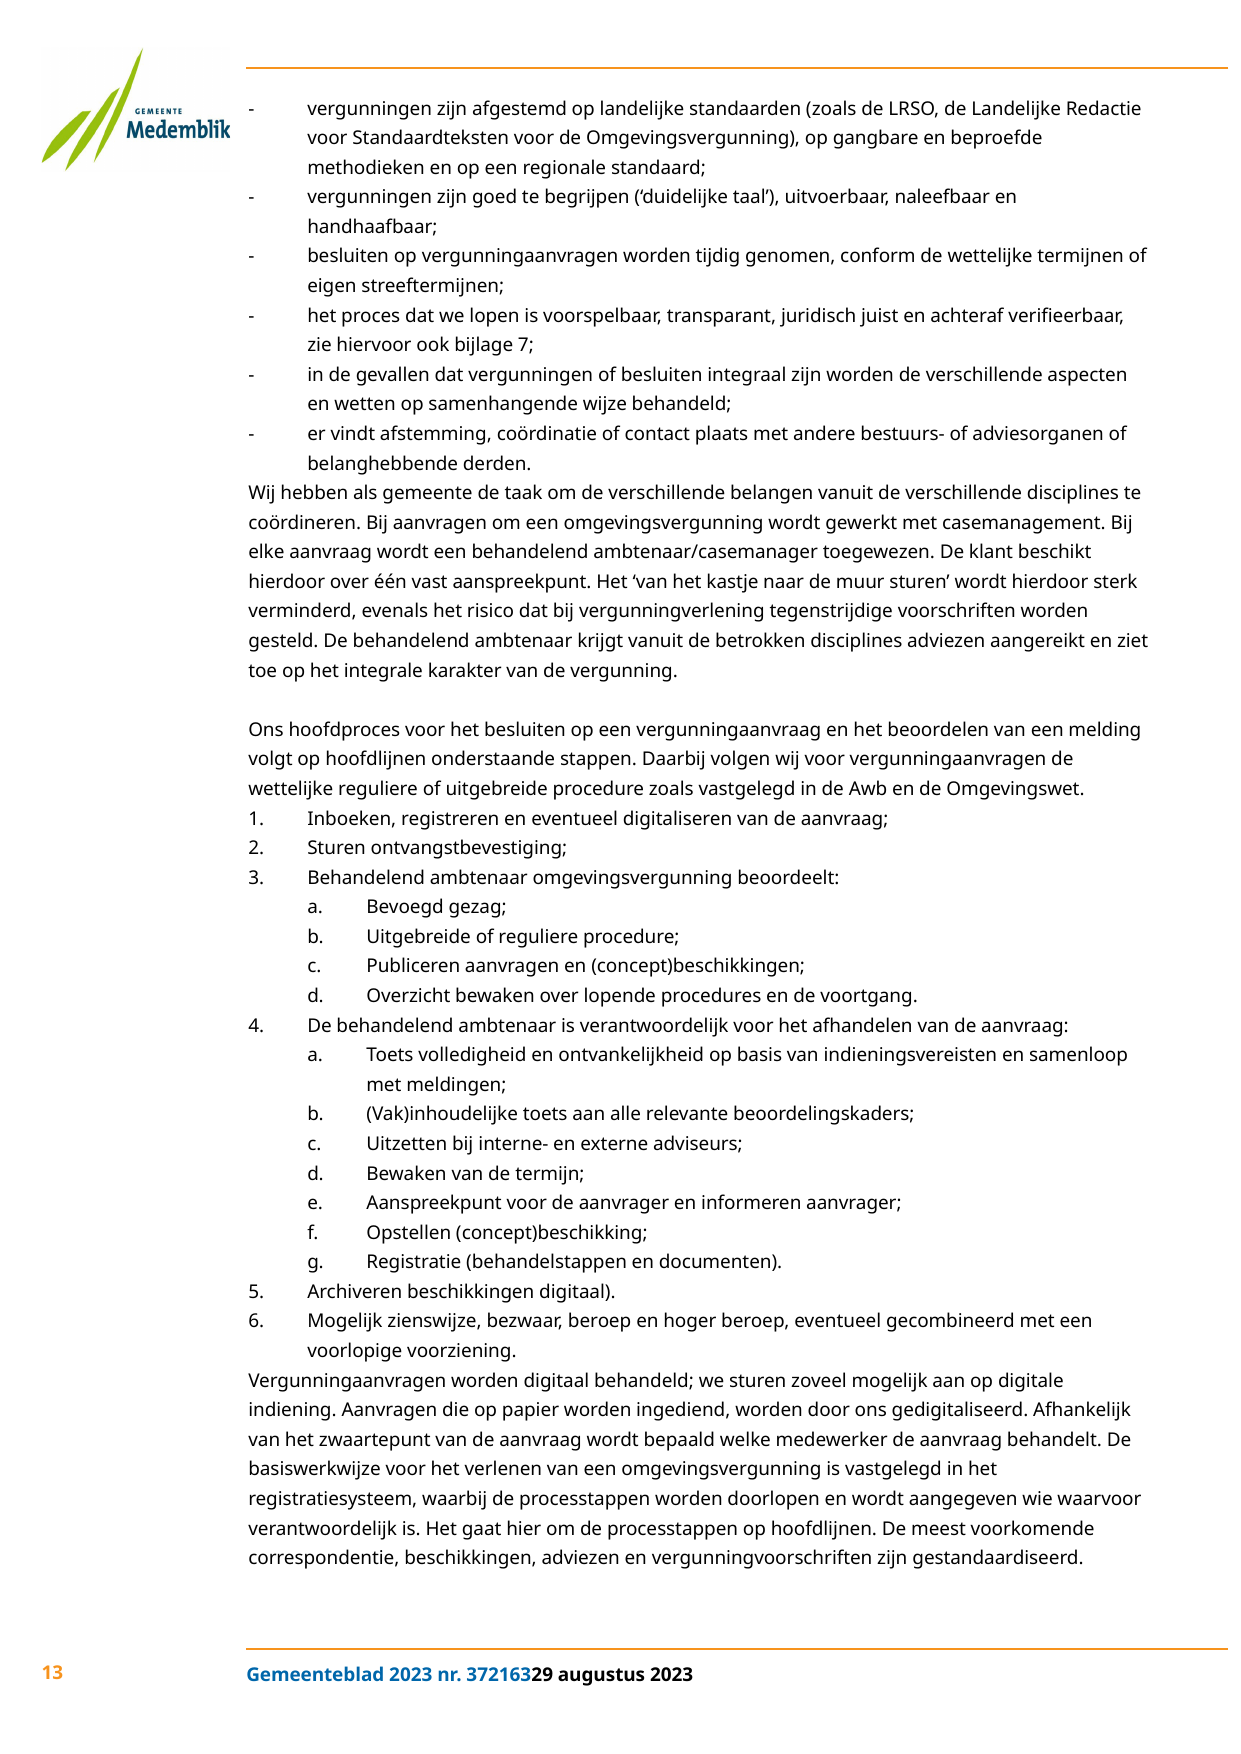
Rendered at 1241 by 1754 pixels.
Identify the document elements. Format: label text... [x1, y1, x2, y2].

text Vergunningaanvragen worden digitaal behandeld; we sturen zoveel mogelijk aan op digitale indiening. Aanvragen die op papier worden ingediend, worden door ons gedigitaliseerd. Afhankelijk van het zwaartepunt van de aanvraag wordt bepaald welke medewerker de aanvraag behandelt. De basiswerkwijze voor het verlenen van een omgevingsvergunning is vastgelegd in het registratiesysteem, waarbij de processtappen worden doorlopen en wordt aangegeven wie waarvoor verantwoordelijk is. Het gaat hier om de processtappen op hoofdlijnen. De meest voorkomende correspondentie, beschikkingen, adviezen en vergunningvoorschriften zijn gestandaardiseerd. [248, 1367, 1152, 1570]
list Toets volledigheid en ontvankelijkheid op basis van indieningsvereisten en samenloop met meldingen; [307, 1041, 1152, 1097]
list Behandelend ambtenaar omgevingsvergunning beoordeelt: [248, 864, 1152, 890]
list Uitgebreide of reguliere procedure; [307, 923, 1152, 949]
list in de gevallen dat vergunningen of besluiten integraal zijn worden de verschillende aspecten en wetten op samenhangende wijze behandeld; [248, 361, 1152, 416]
list er vindt afstemming, coördinatie of contact plaats met andere bestuurs- of adviesorganen of belanghebbende derden. [248, 420, 1152, 476]
list Bevoegd gezag; [307, 893, 1152, 919]
list Overzicht bewaken over lopende procedures en de voortgang. [307, 982, 1152, 1008]
list Archiveren beschikkingen digitaal). [248, 1278, 1152, 1304]
list Registratie (behandelstappen en documenten). [307, 1248, 1152, 1274]
list Sturen ontvangstbevestiging; [248, 834, 1152, 860]
list Inboeken, registreren en eventueel digitaliseren van de aanvraag; [248, 805, 1152, 831]
picture [41, 47, 231, 172]
list Uitzetten bij interne- en externe adviseurs; [307, 1130, 1152, 1156]
list vergunningen zijn afgestemd op landelijke standaarden (zoals de LRSO, de Landelijke Redactie voor Standaardteksten voor de Omgevingsvergunning), op gangbare en beproefde methodieken en op een regionale standaard; [248, 95, 1152, 180]
list (Vak)inhoudelijke toets aan alle relevante beoordelingskaders; [307, 1101, 1152, 1126]
text Ons hoofdproces voor het besluiten op een vergunningaanvraag en het beoordelen van een melding volgt op hoofdlijnen onderstaande stappen. Daarbij volgen wij voor vergunningaanvragen de wettelijke reguliere of uitgebreide procedure zoals vastgelegd in de Awb en de Omgevingswet. [248, 716, 1152, 801]
list De behandelend ambtenaar is verantwoordelijk voor het afhandelen van de aanvraag: [248, 1012, 1152, 1038]
list besluiten op vergunningaanvragen worden tijdig genomen, conform de wettelijke termijnen of eigen streeftermijnen; [248, 243, 1152, 298]
list Publiceren aanvragen en (concept)beschikkingen; [307, 953, 1152, 978]
list Bewaken van de termijn; [307, 1160, 1152, 1186]
list vergunningen zijn goed te begrijpen (‘duidelijke taal’), uitvoerbaar, naleefbaar en handhaafbaar; [248, 183, 1152, 239]
list Mogelijk zienswijze, bezwaar, beroep en hoger beroep, eventueel gecombineerd met een voorlopige voorziening. [248, 1308, 1152, 1363]
text Wij hebben als gemeente de taak om de verschillende belangen vanuit de verschillende disciplines te coördineren. Bij aanvragen om een omgevingsvergunning wordt gewerkt met casemanagement. Bij elke aanvraag wordt een behandelend ambtenaar/casemanager toegewezen. De klant beschikt hierdoor over één vast aanspreekpunt. Het ‘van het kastje naar de muur sturen’ wordt hierdoor sterk verminderd, evenals het risico dat bij vergunningverlening tegenstrijdige voorschriften worden gesteld. De behandelend ambtenaar krijgt vanuit de betrokken disciplines adviezen aangereikt en ziet toe op het integrale karakter van de vergunning. [248, 479, 1152, 683]
list Opstellen (concept)beschikking; [307, 1219, 1152, 1245]
list het proces dat we lopen is voorspelbaar, transparant, juridisch juist en achteraf verifieerbaar, zie hiervoor ook bijlage 7; [248, 302, 1152, 357]
list Aanspreekpunt voor de aanvrager en informeren aanvrager; [307, 1189, 1152, 1215]
